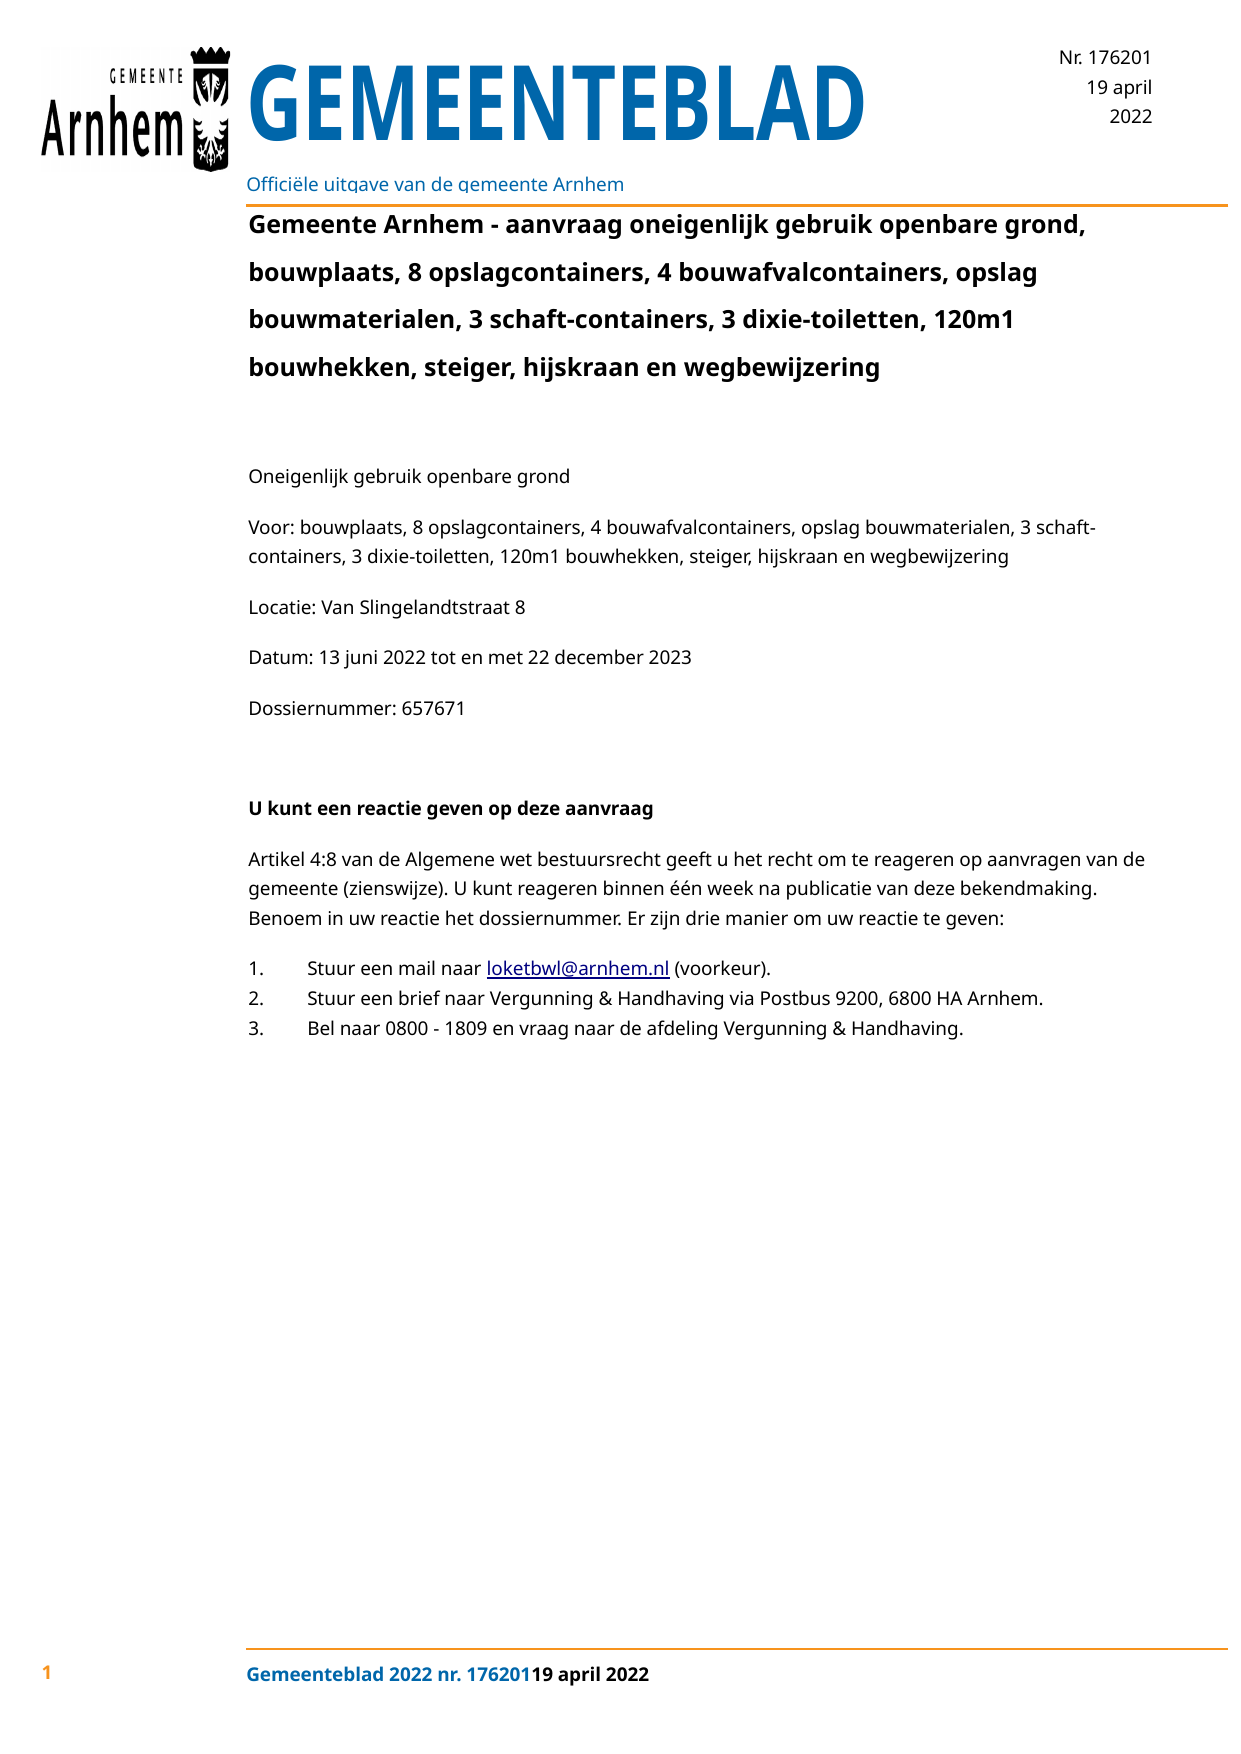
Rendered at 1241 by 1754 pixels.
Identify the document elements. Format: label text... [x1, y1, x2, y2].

text Dossiernummer: 657671 [248, 695, 1152, 721]
text Datum: 13 juni 2022 tot en met 22 december 2023 [248, 644, 1152, 670]
list Bel naar 0800 - 1809 en vraag naar de afdeling Vergunning & Handhaving. [248, 1015, 1152, 1041]
text Voor: bouwplaats, 8 opslagcontainers, 4 bouwafvalcontainers, opslag bouwmaterialen, 3 schaft-containers, 3 dixie-toiletten, 120m1 bouwhekken, steiger, hijskraan en wegbewijzering [248, 514, 1152, 569]
text Artikel 4:8 van de Algemene wet bestuursrecht geeft u het recht om te reageren op aanvragen van de gemeente (zienswijze). U kunt reageren binnen één week na publicatie van deze bekendmaking. Benoem in uw reactie het dossiernummer. Er zijn drie manier om uw reactie te geven: [248, 846, 1152, 931]
text Oneigenlijk gebruik openbare grond [248, 463, 1152, 489]
list Stuur een brief naar Vergunning & Handhaving via Postbus 9200, 6800 HA Arnhem. [248, 985, 1152, 1011]
text U kunt een reactie geven op deze aanvraag [248, 796, 1152, 821]
text Locatie: Van Slingelandtstraat 8 [248, 594, 1152, 620]
list Stuur een mail naar loketbwl@arnhem.nl (voorkeur). [248, 956, 1152, 981]
text Gemeente Arnhem - aanvraag oneigenlijk gebruik openbare grond, bouwplaats, 8 opslagcontainers, 4 bouwafvalcontainers, opslag bouwmaterialen, 3 schaft-containers, 3 dixie-toiletten, 120m1 bouwhekken, steiger, hijskraan en wegbewijzering [248, 207, 1152, 384]
picture [41, 47, 231, 172]
